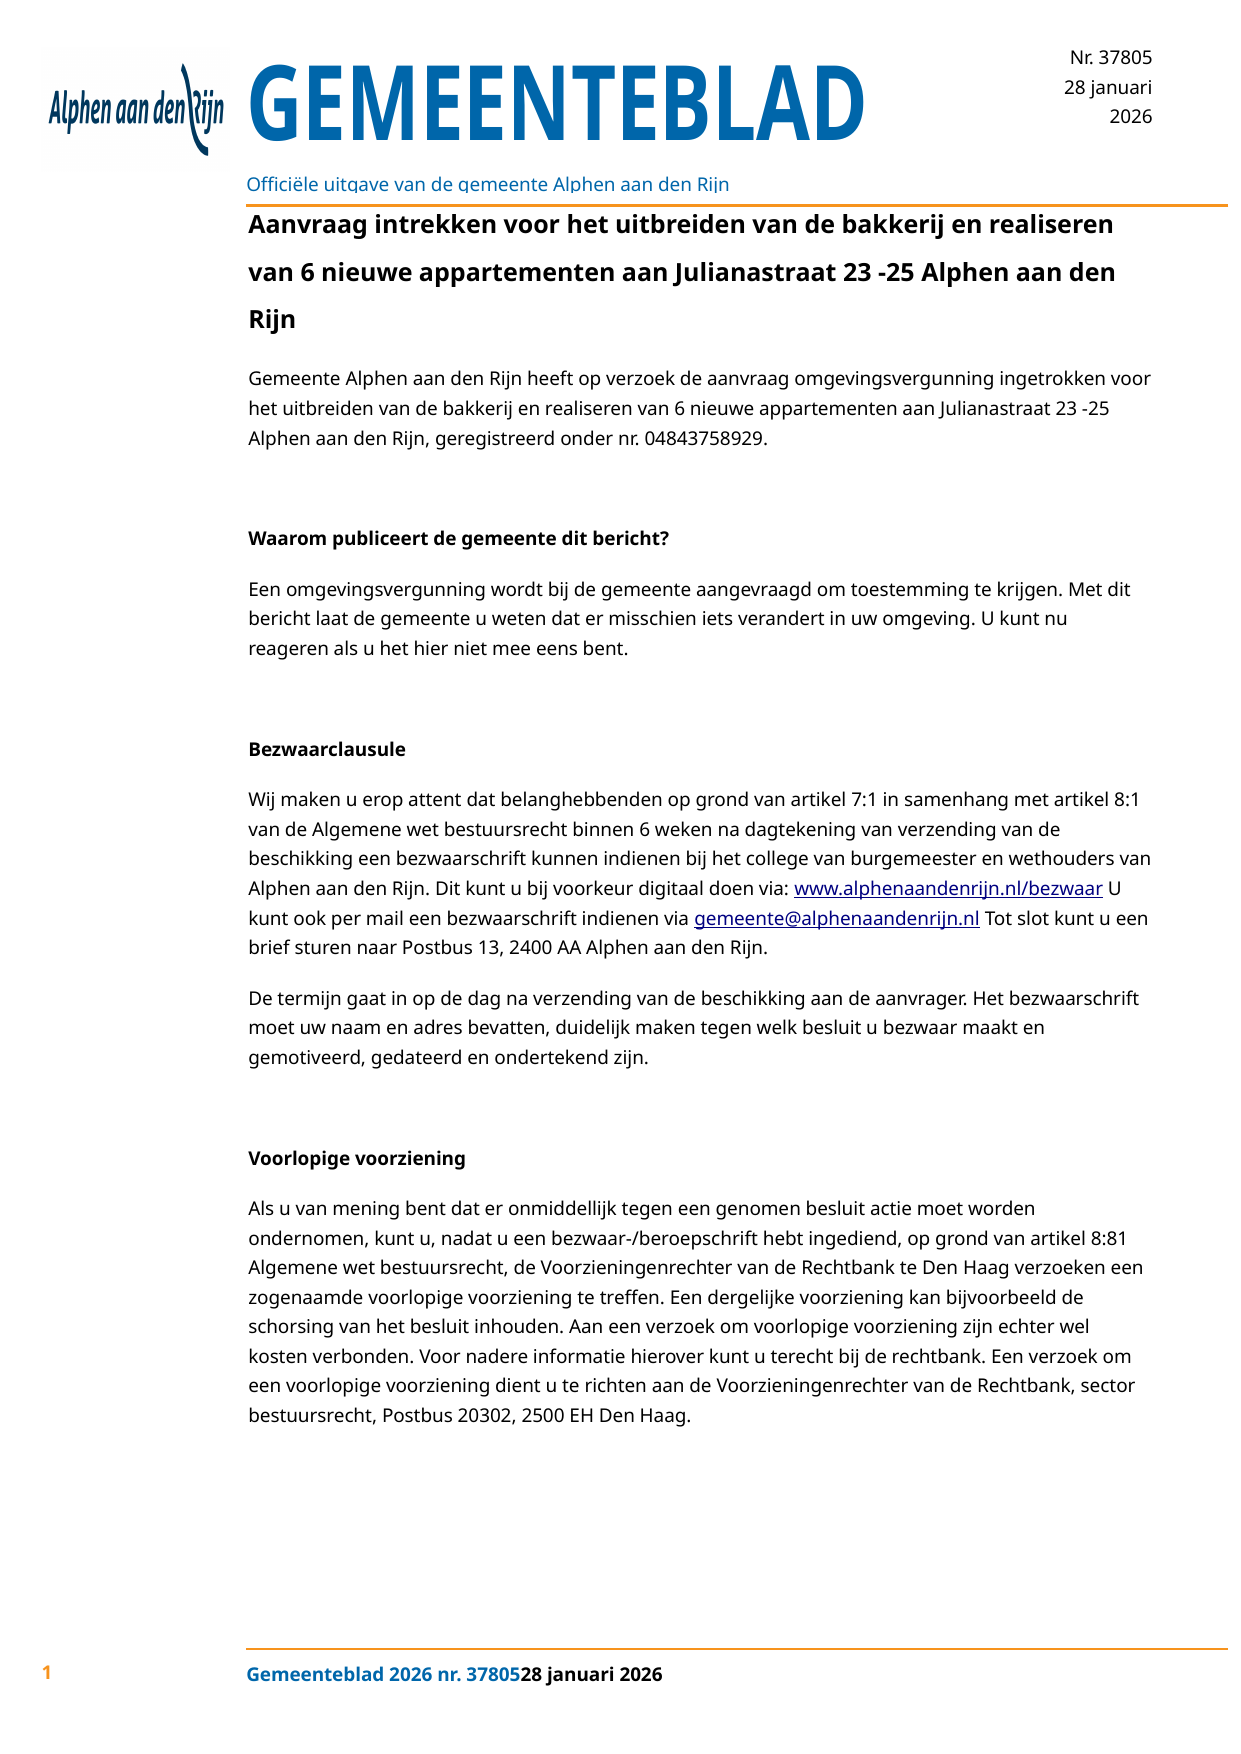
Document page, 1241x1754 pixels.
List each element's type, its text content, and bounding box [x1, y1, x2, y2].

text Als u van mening bent dat er onmiddellijk tegen een genomen besluit actie moet worden ondernomen, kunt u, nadat u een bezwaar-/beroepschrift hebt ingediend, op grond van artikel 8:81 Algemene wet bestuursrecht, de Voorzieningenrechter van de Rechtbank te Den Haag verzoeken een zogenaamde voorlopige voorziening te treffen. Een dergelijke voorziening kan bijvoorbeeld de schorsing van het besluit inhouden. Aan een verzoek om voorlopige voorziening zijn echter wel kosten verbonden. Voor nadere informatie hierover kunt u terecht bij de rechtbank. Een verzoek om een voorlopige voorziening dient u te richten aan de Voorzieningenrechter van de Rechtbank, sector bestuursrecht, Postbus 20302, 2500 EH Den Haag. [248, 1195, 1152, 1428]
text Aanvraag intrekken voor het uitbreiden van de bakkerij en realiseren van 6 nieuwe appartementen aan Julianastraat 23 -25 Alphen aan den Rijn [248, 207, 1152, 336]
text Wij maken u erop attent dat belanghebbenden op grond van artikel 7:1 in samenhang met artikel 8:1 van de Algemene wet bestuursrecht binnen 6 weken na dagtekening van verzending van de beschikking een bezwaarschrift kunnen indienen bij het college van burgemeester en wethouders van Alphen aan den Rijn. Dit kunt u bij voorkeur digitaal doen via: www.alphenaandenrijn.nl/bezwaar U kunt ook per mail een bezwaarschrift indienen via gemeente@alphenaandenrijn.nl Tot slot kunt u een brief sturen naar Postbus 13, 2400 AA Alphen aan den Rijn. [248, 786, 1152, 960]
text De termijn gaat in op de dag na verzending van de beschikking aan de aanvrager. Het bezwaarschrift moet uw naam en adres bevatten, duidelijk maken tegen welk besluit u bezwaar maakt en gemotiveerd, gedateerd en ondertekend zijn. [248, 985, 1152, 1069]
text Bezwaarclausule [248, 736, 1152, 762]
picture [41, 47, 231, 172]
text Een omgevingsvergunning wordt bij de gemeente aangevraagd om toestemming te krijgen. Met dit bericht laat de gemeente u weten dat er misschien iets verandert in uw omgeving. U kunt nu reageren als u het hier niet mee eens bent. [248, 576, 1152, 661]
text Waarom publiceert de gemeente dit bericht? [248, 526, 1152, 551]
text Voorlopige voorziening [248, 1145, 1152, 1170]
text Gemeente Alphen aan den Rijn heeft op verzoek de aanvraag omgevingsvergunning ingetrokken voor het uitbreiden van de bakkerij en realiseren van 6 nieuwe appartementen aan Julianastraat 23 -25 Alphen aan den Rijn, geregistreerd onder nr. 04843758929. [248, 366, 1152, 450]
